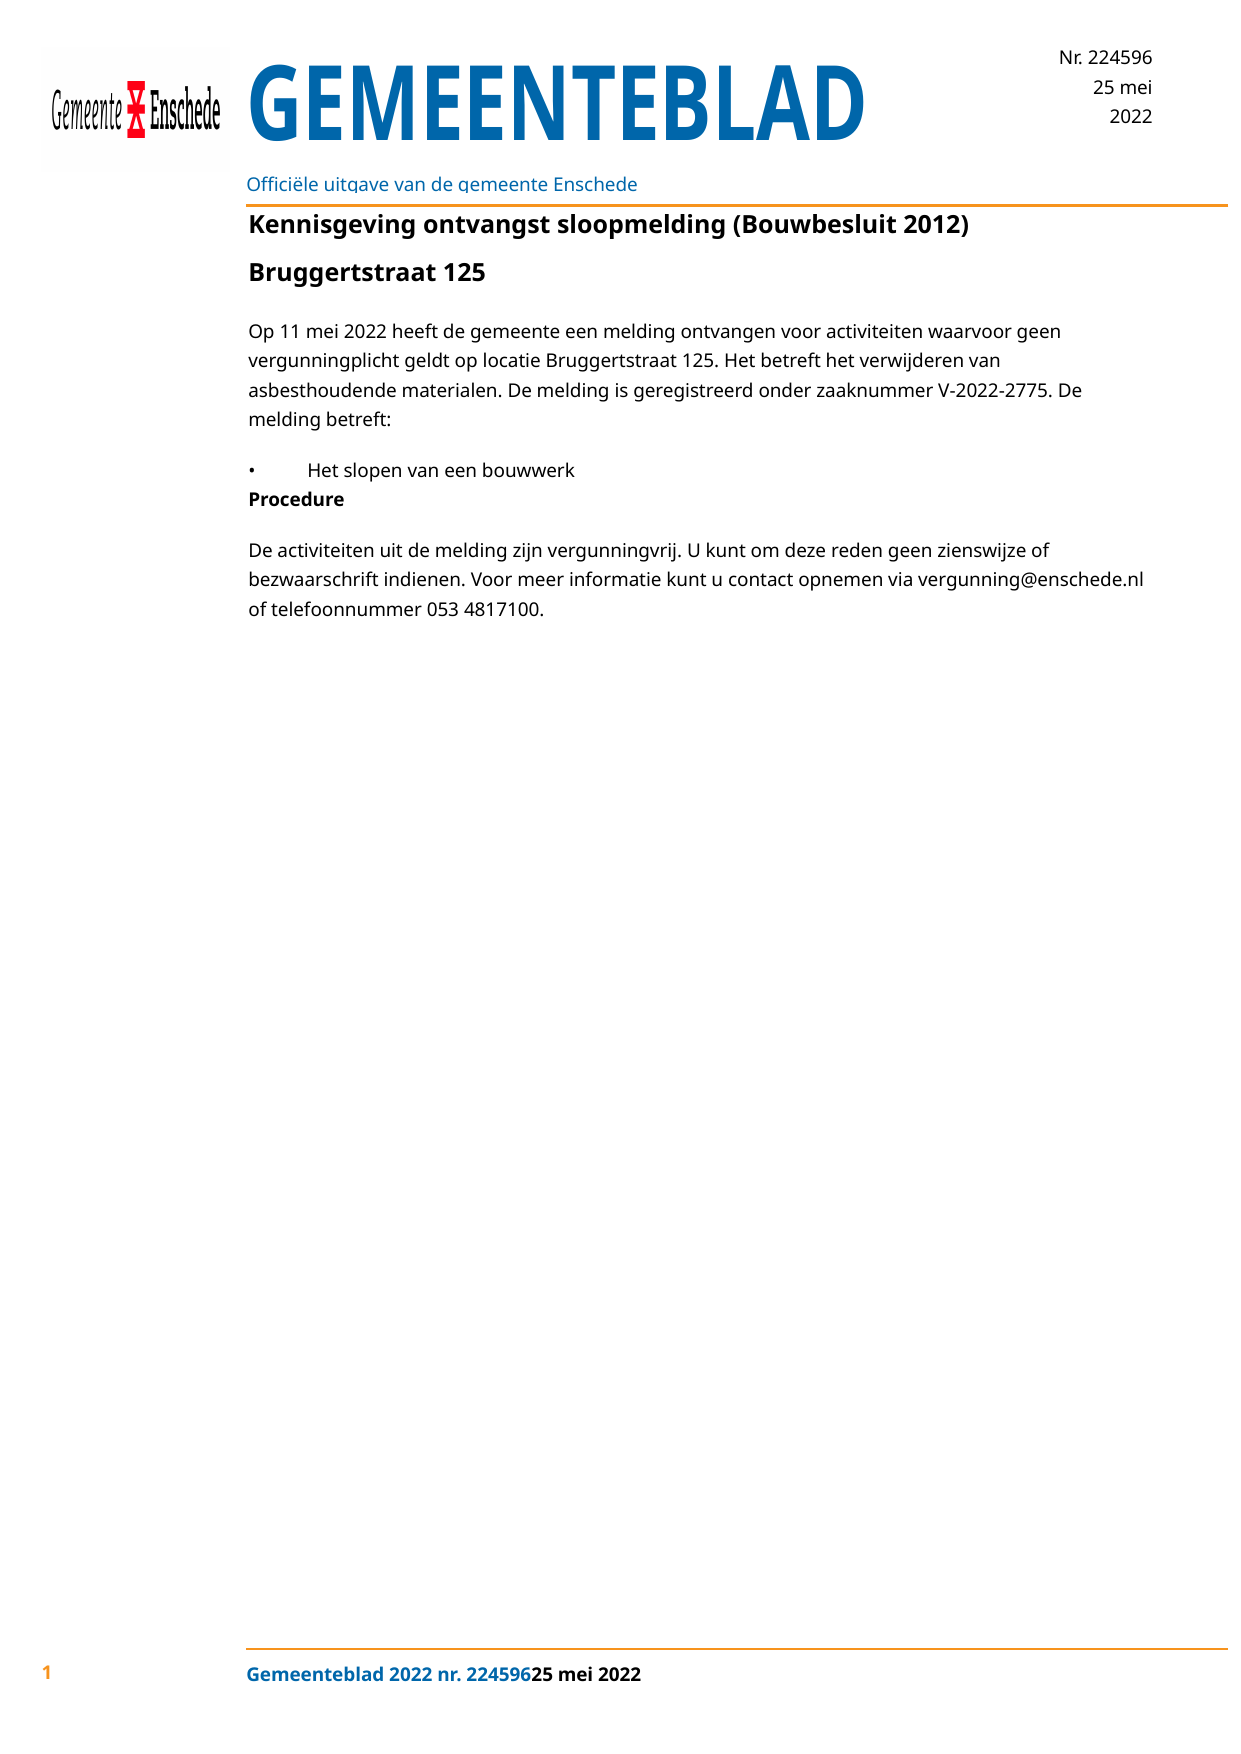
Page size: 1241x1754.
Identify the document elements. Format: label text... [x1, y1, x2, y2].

list Het slopen van een bouwwerk [248, 457, 1152, 483]
picture [41, 47, 231, 172]
text De activiteiten uit de melding zijn vergunningvrij. U kunt om deze reden geen zienswijze of bezwaarschrift indienen. Voor meer informatie kunt u contact opnemen via vergunning@enschede.nl of telefoonnummer 053 4817100. [248, 537, 1152, 622]
text Procedure [248, 487, 1152, 512]
text Kennisgeving ontvangst sloopmelding (Bouwbesluit 2012) Bruggertstraat 125 [248, 207, 1152, 288]
text Op 11 mei 2022 heeft de gemeente een melding ontvangen voor activiteiten waarvoor geen vergunningplicht geldt op locatie Bruggertstraat 125. Het betreft het verwijderen van asbesthoudende materialen. De melding is geregistreerd onder zaaknummer V-2022-2775. De melding betreft: [248, 318, 1152, 432]
